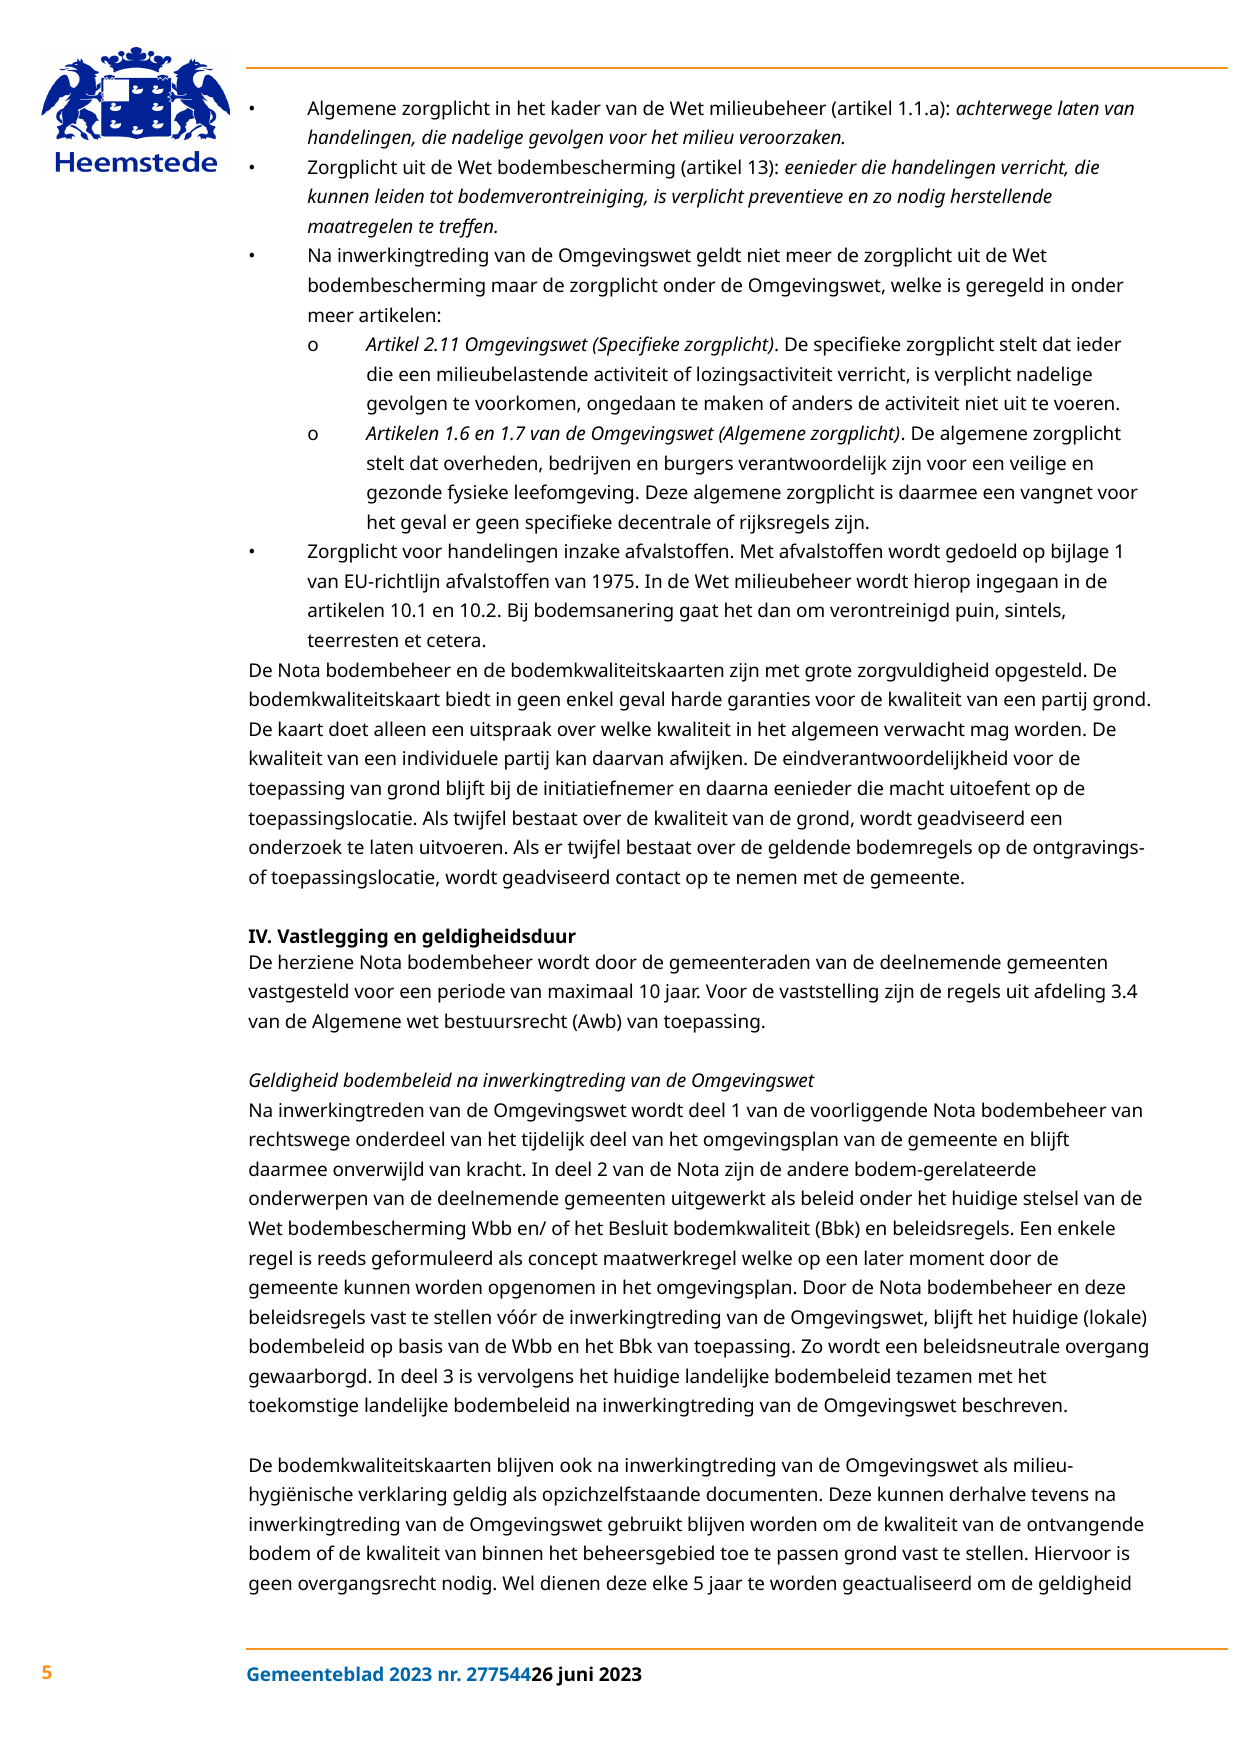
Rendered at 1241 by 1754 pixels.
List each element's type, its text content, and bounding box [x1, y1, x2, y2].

text Na inwerkingtreden van de Omgevingswet wordt deel 1 van de voorliggende Nota bodembeheer van rechtswege onderdeel van het tijdelijk deel van het omgevingsplan van de gemeente en blijft daarmee onverwijld van kracht. In deel 2 van de Nota zijn de andere bodem-gerelateerde onderwerpen van de deelnemende gemeenten uitgewerkt als beleid onder het huidige stelsel van de Wet bodembescherming Wbb en/ of het Besluit bodemkwaliteit (Bbk) en beleidsregels. Een enkele regel is reeds geformuleerd als concept maatwerkregel welke op een later moment door de gemeente kunnen worden opgenomen in het omgevingsplan. Door de Nota bodembeheer en deze beleidsregels vast te stellen vóór de inwerkingtreding van de Omgevingswet, blijft het huidige (lokale) bodembeleid op basis van de Wbb en het Bbk van toepassing. Zo wordt een beleidsneutrale overgang gewaarborgd. In deel 3 is vervolgens het huidige landelijke bodembeleid tezamen met het toekomstige landelijke bodembeleid na inwerkingtreding van de Omgevingswet beschreven. [248, 1097, 1152, 1418]
list Na inwerkingtreding van de Omgevingswet geldt niet meer de zorgplicht uit de Wet bodembescherming maar de zorgplicht onder de Omgevingswet, welke is geregeld in onder meer artikelen: [248, 243, 1152, 328]
list Zorgplicht uit de Wet bodembescherming (artikel 13): eenieder die handelingen verricht, die kunnen leiden tot bodemverontreiniging, is verplicht preventieve en zo nodig herstellende maatregelen te treffen. [248, 154, 1152, 239]
list Zorgplicht voor handelingen inzake afvalstoffen. Met afvalstoffen wordt gedoeld op bijlage 1 van EU-richtlijn afvalstoffen van 1975. In de Wet milieubeheer wordt hierop ingegaan in de artikelen 10.1 en 10.2. Bij bodemsanering gaat het dan om verontreinigd puin, sintels, teerresten et cetera. [248, 538, 1152, 653]
text IV. Vastlegging en geldigheidsduur [248, 923, 1152, 949]
list Artikelen 1.6 en 1.7 van de Omgevingswet (Algemene zorgplicht). De algemene zorgplicht stelt dat overheden, bedrijven en burgers verantwoordelijk zijn voor een veilige en gezonde fysieke leefomgeving. Deze algemene zorgplicht is daarmee een vangnet voor het geval er geen specifieke decentrale of rijksregels zijn. [307, 420, 1152, 535]
picture [41, 47, 231, 172]
text De herziene Nota bodembeheer wordt door de gemeenteraden van de deelnemende gemeenten vastgesteld voor een periode van maximaal 10 jaar. Voor de vaststelling zijn de regels uit afdeling 3.4 van de Algemene wet bestuursrecht (Awb) van toepassing. [248, 949, 1152, 1034]
text Geldigheid bodembeleid na inwerkingtreding van de Omgevingswet [248, 1067, 1152, 1093]
text De bodemkwaliteitskaarten blijven ook na inwerkingtreding van de Omgevingswet als milieu-hygiënische verklaring geldig als opzichzelfstaande documenten. Deze kunnen derhalve tevens na inwerkingtreding van de Omgevingswet gebruikt blijven worden om de kwaliteit van de ontvangende bodem of de kwaliteit van binnen het beheersgebied toe te passen grond vast te stellen. Hiervoor is geen overgangsrecht nodig. Wel dienen deze elke 5 jaar te worden geactualiseerd om de geldigheid [248, 1452, 1152, 1596]
list Artikel 2.11 Omgevingswet (Specifieke zorgplicht). De specifieke zorgplicht stelt dat ieder die een milieubelastende activiteit of lozingsactiviteit verricht, is verplicht nadelige gevolgen te voorkomen, ongedaan te maken of anders de activiteit niet uit te voeren. [307, 331, 1152, 416]
list Algemene zorgplicht in het kader van de Wet milieubeheer (artikel 1.1.a): achterwege laten van handelingen, die nadelige gevolgen voor het milieu veroorzaken. [248, 95, 1152, 150]
text De Nota bodembeheer en de bodemkwaliteitskaarten zijn met grote zorgvuldigheid opgesteld. De bodemkwaliteitskaart biedt in geen enkel geval harde garanties voor de kwaliteit van een partij grond. De kaart doet alleen een uitspraak over welke kwaliteit in het algemeen verwacht mag worden. De kwaliteit van een individuele partij kan daarvan afwijken. De eindverantwoordelijkheid voor de toepassing van grond blijft bij de initiatiefnemer en daarna eenieder die macht uitoefent op de toepassingslocatie. Als twijfel bestaat over de kwaliteit van de grond, wordt geadviseerd een onderzoek te laten uitvoeren. Als er twijfel bestaat over de geldende bodemregels op de ontgravings- of toepassingslocatie, wordt geadviseerd contact op te nemen met de gemeente. [248, 657, 1152, 890]
